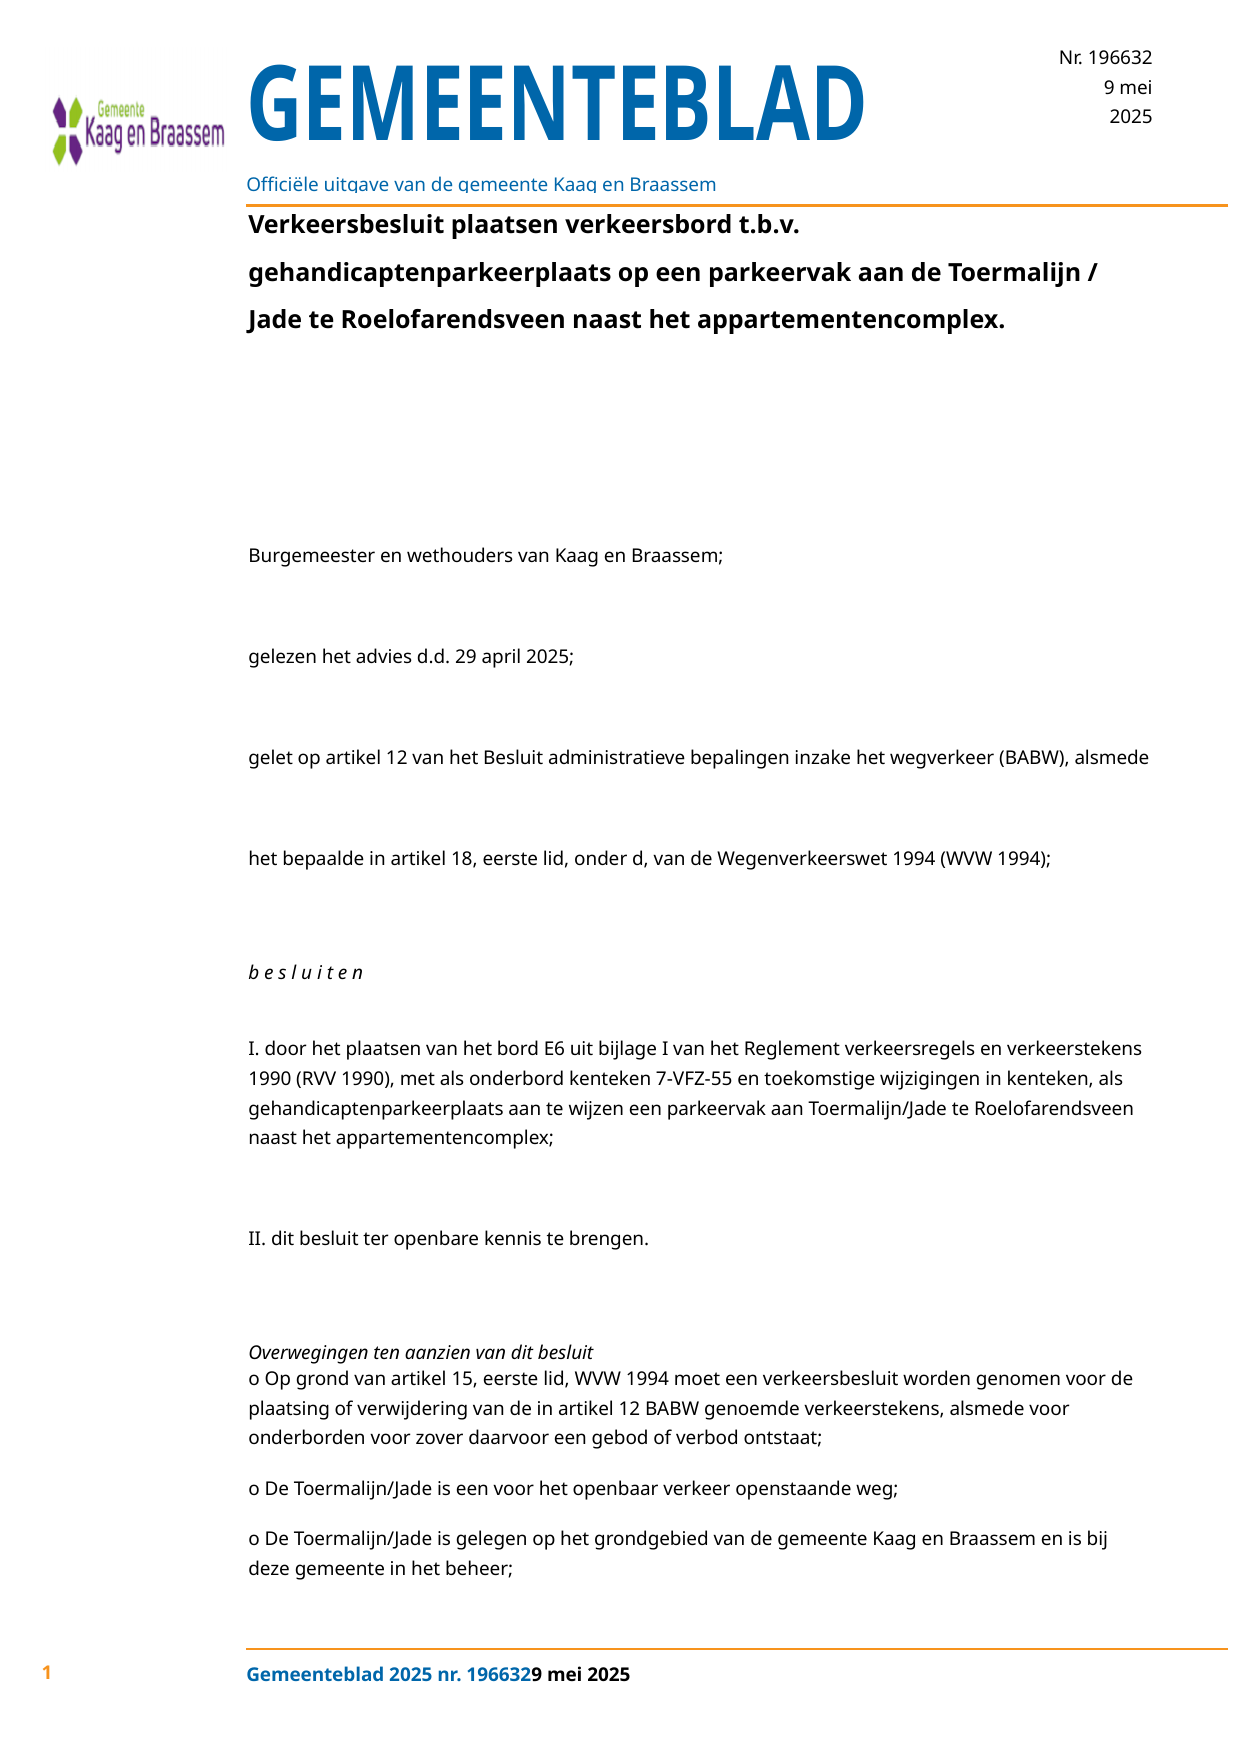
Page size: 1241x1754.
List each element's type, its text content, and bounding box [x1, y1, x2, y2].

text II. dit besluit ter openbare kennis te brengen. [248, 1225, 1152, 1251]
text o Op grond van artikel 15, eerste lid, WVW 1994 moet een verkeersbesluit worden genomen voor de plaatsing of verwijdering van de in artikel 12 BABW genoemde verkeerstekens, alsmede voor onderborden voor zover daarvoor een gebod of verbod ontstaat; [248, 1365, 1152, 1450]
text Verkeersbesluit plaatsen verkeersbord t.b.v. gehandicaptenparkeerplaats op een parkeervak aan de Toermalijn / Jade te Roelofarendsveen naast het appartementencomplex. [248, 207, 1152, 336]
text o De Toermalijn/Jade is gelegen op het grondgebied van de gemeente Kaag en Braassem en is bij deze gemeente in het beheer; [248, 1525, 1152, 1581]
picture [41, 47, 231, 172]
text het bepaalde in artikel 18, eerste lid, onder d, van de Wegenverkeerswet 1994 (WVW 1994); [248, 845, 1152, 871]
text Burgemeester en wethouders van Kaag en Braassem; [248, 542, 1152, 568]
text gelet op artikel 12 van het Besluit administratieve bepalingen inzake het wegverkeer (BABW), alsmede [248, 744, 1152, 770]
text o De Toermalijn/Jade is een voor het openbaar verkeer openstaande weg; [248, 1475, 1152, 1501]
text Overwegingen ten aanzien van dit besluit [248, 1339, 1152, 1365]
text I. door het plaatsen van het bord E6 uit bijlage I van het Reglement verkeersregels en verkeerstekens 1990 (RVV 1990), met als onderbord kenteken 7-VFZ-55 en toekomstige wijzigingen in kenteken, als gehandicaptenparkeerplaats aan te wijzen een parkeervak aan Toermalijn/Jade te Roelofarendsveen naast het appartementencomplex; [248, 1036, 1152, 1150]
text gelezen het advies d.d. 29 april 2025; [248, 643, 1152, 669]
text b e s l u i t e n [248, 959, 1152, 985]
